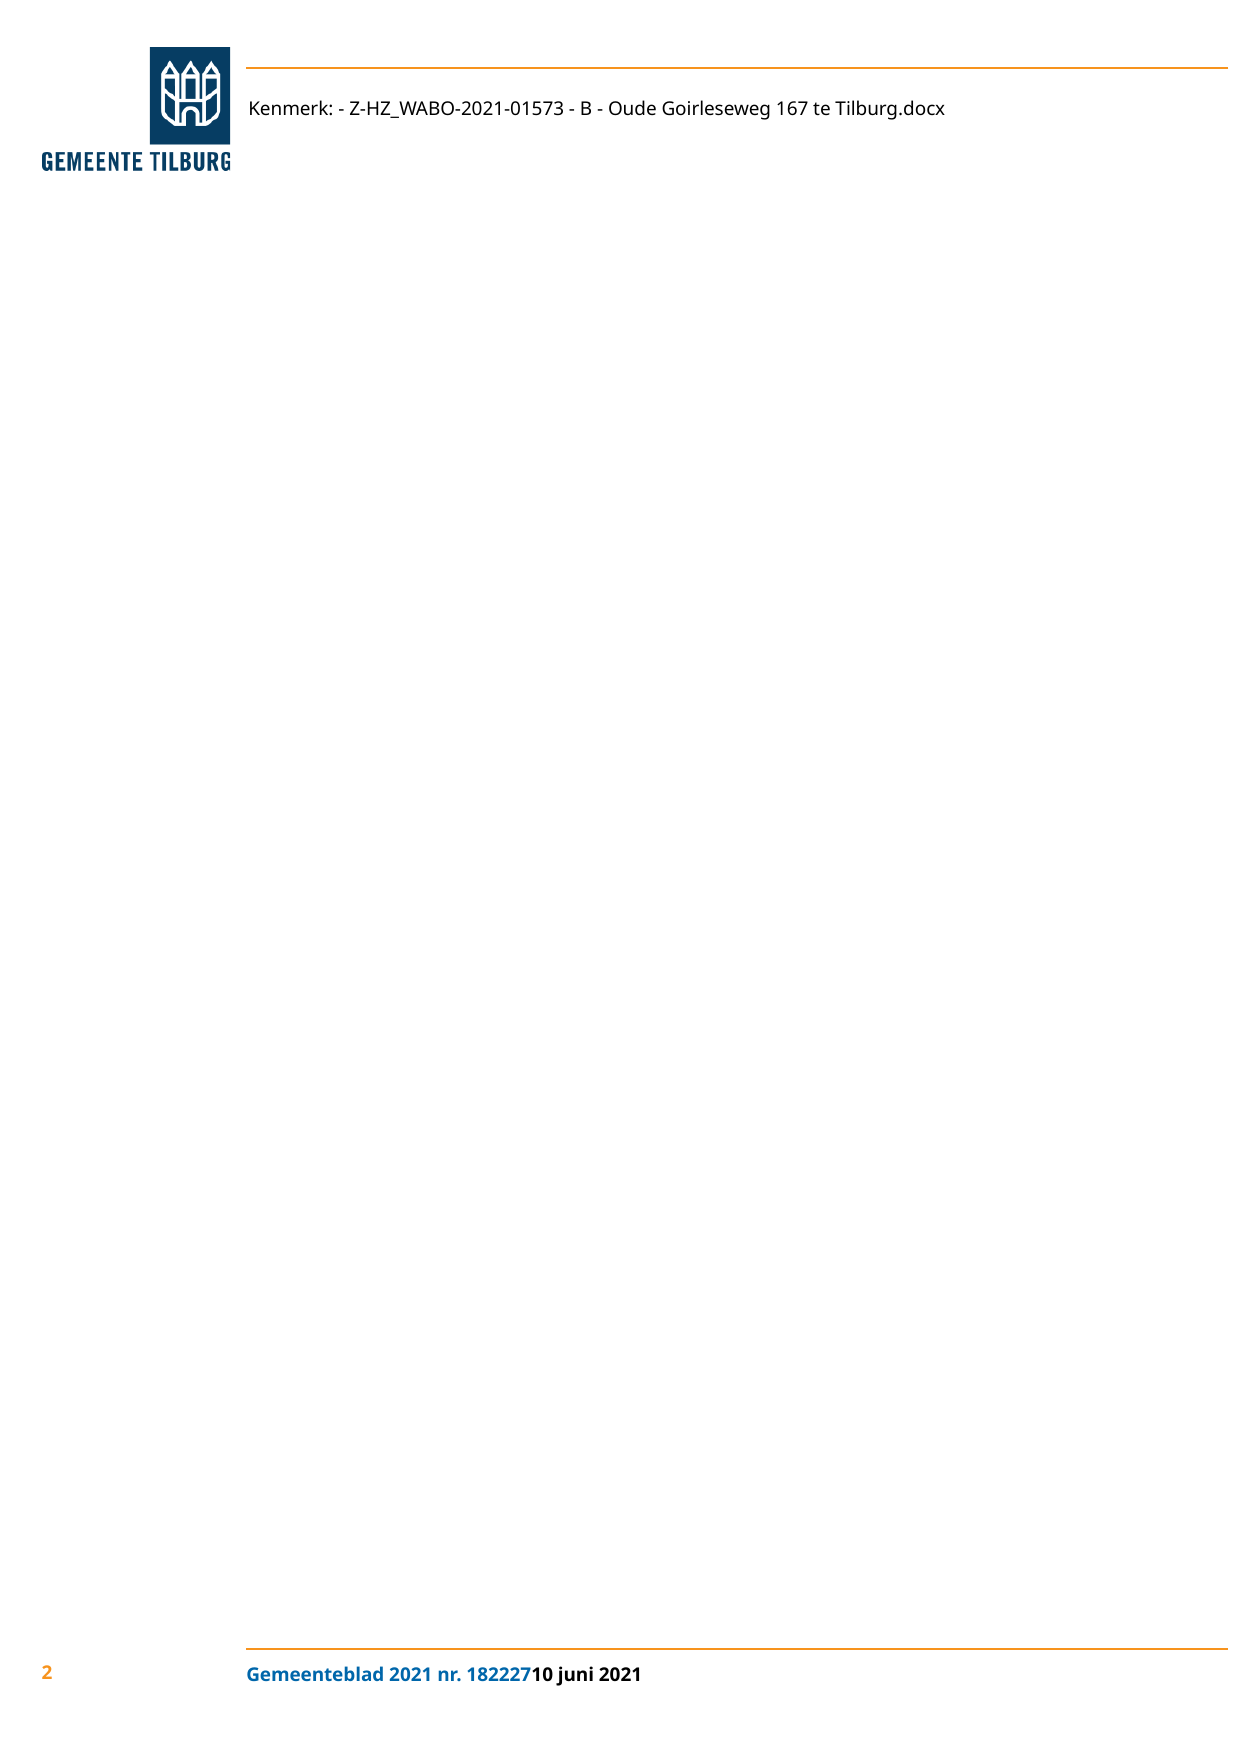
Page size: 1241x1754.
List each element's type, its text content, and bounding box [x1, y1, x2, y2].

picture [41, 47, 231, 172]
text Kenmerk: - Z-HZ_WABO-2021-01573 - B - Oude Goirleseweg 167 te Tilburg.docx [248, 95, 1152, 121]
